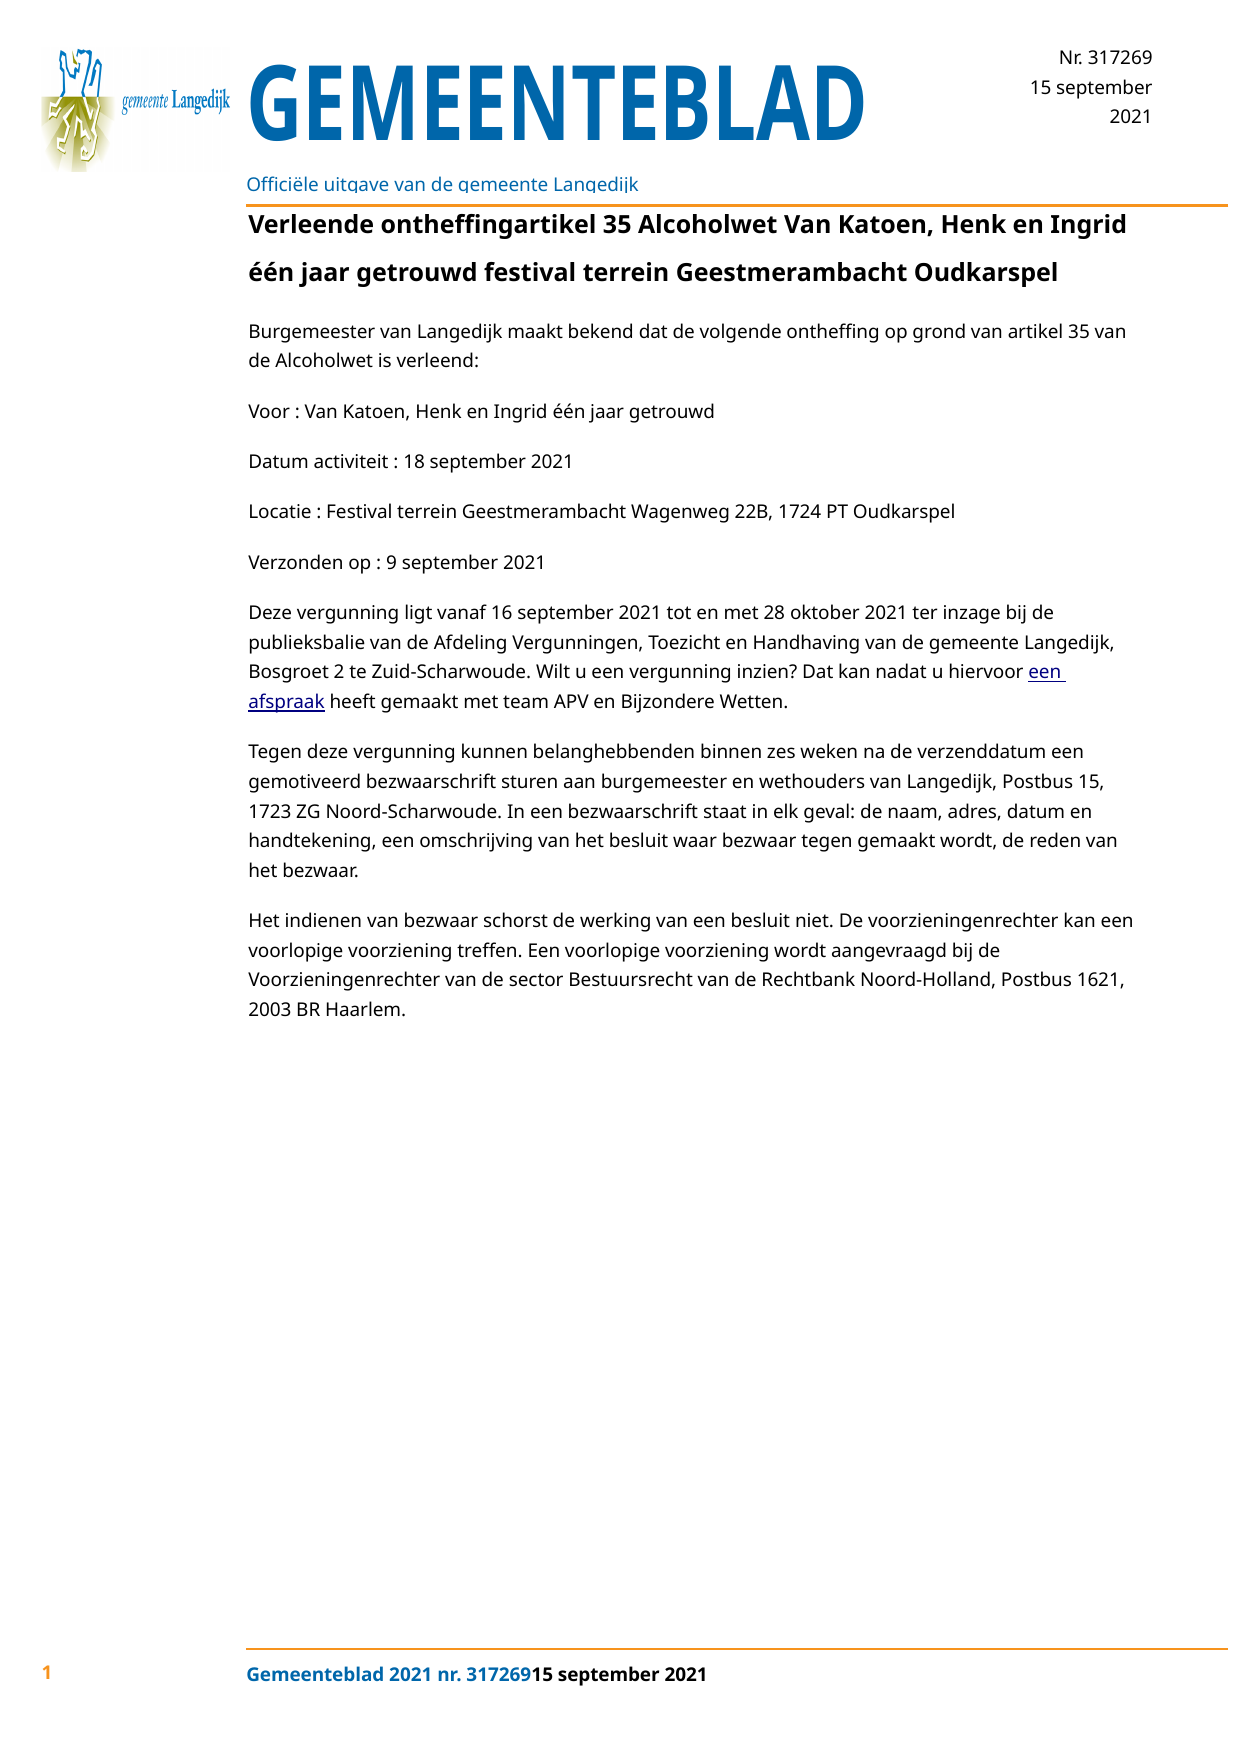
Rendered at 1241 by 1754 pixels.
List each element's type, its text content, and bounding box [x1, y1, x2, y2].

text Voor : Van Katoen, Henk en Ingrid één jaar getrouwd [248, 398, 1152, 424]
text Verzonden op : 9 september 2021 [248, 549, 1152, 575]
text Tegen deze vergunning kunnen belanghebbenden binnen zes weken na de verzenddatum een gemotiveerd bezwaarschrift sturen aan burgemeester en wethouders van Langedijk, Postbus 15, 1723 ZG Noord-Scharwoude. In een bezwaarschrift staat in elk geval: de naam, adres, datum en handtekening, een omschrijving van het besluit waar bezwaar tegen gemaakt wordt, de reden van het bezwaar. [248, 739, 1152, 883]
picture [41, 47, 231, 172]
text Verleende ontheffingartikel 35 Alcoholwet Van Katoen, Henk en Ingrid één jaar getrouwd festival terrein Geestmerambacht Oudkarspel [248, 207, 1152, 288]
text Datum activiteit : 18 september 2021 [248, 448, 1152, 474]
text Locatie : Festival terrein Geestmerambacht Wagenweg 22B, 1724 PT Oudkarspel [248, 499, 1152, 524]
text Burgemeester van Langedijk maakt bekend dat de volgende ontheffing op grond van artikel 35 van de Alcoholwet is verleend: [248, 318, 1152, 373]
text Het indienen van bezwaar schorst de werking van een besluit niet. De voorzieningenrechter kan een voorlopige voorziening treffen. Een voorlopige voorziening wordt aangevraagd bij de Voorzieningenrechter van de sector Bestuursrecht van de Rechtbank Noord-Holland, Postbus 1621, 2003 BR Haarlem. [248, 907, 1152, 1022]
text Deze vergunning ligt vanaf 16 september 2021 tot en met 28 oktober 2021 ter inzage bij de publieksbalie van de Afdeling Vergunningen, Toezicht en Handhaving van de gemeente Langedijk, Bosgroet 2 te Zuid-Scharwoude. Wilt u een vergunning inzien? Dat kan nadat u hiervoor een afspraak heeft gemaakt met team APV en Bijzondere Wetten. [248, 599, 1152, 714]
